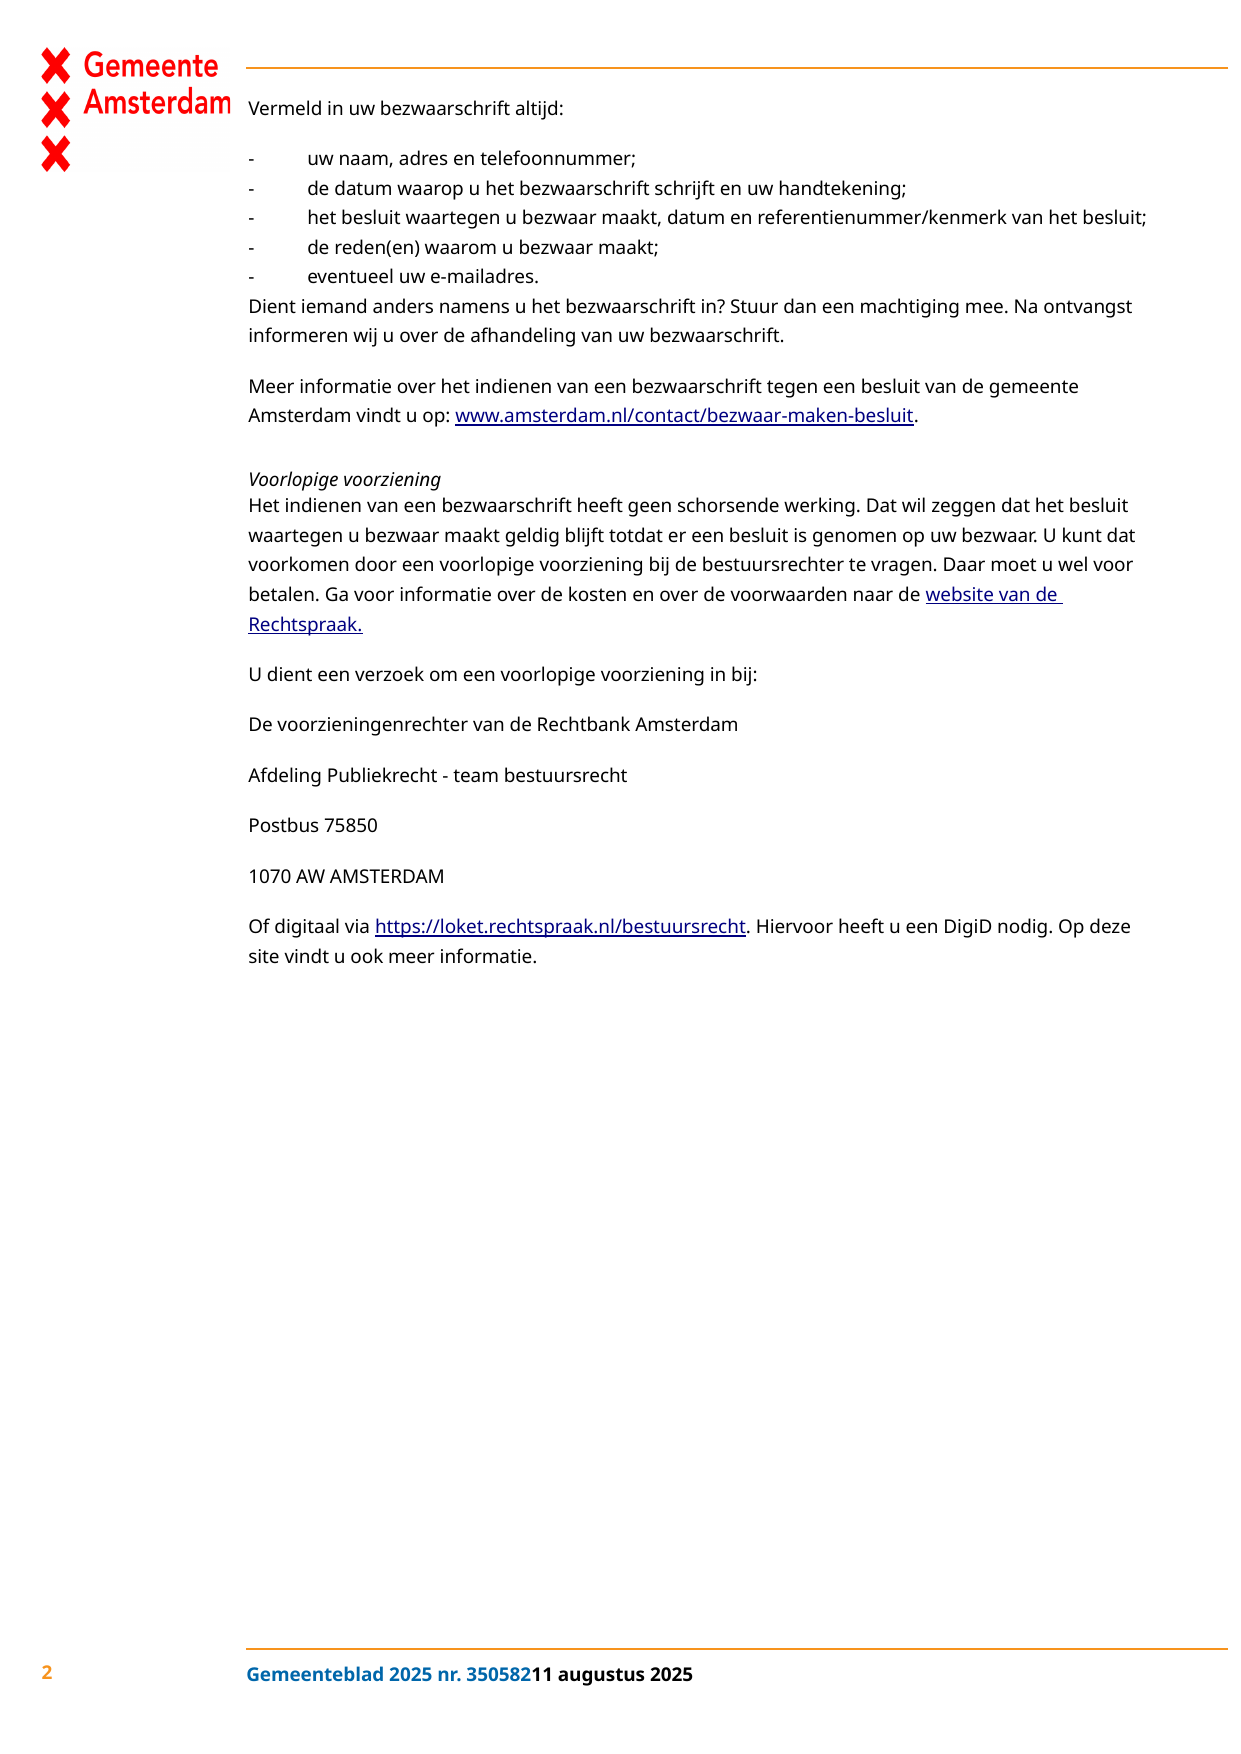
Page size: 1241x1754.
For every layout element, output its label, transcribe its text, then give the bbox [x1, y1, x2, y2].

list uw naam, adres en telefoonnummer; [248, 145, 1152, 171]
list het besluit waartegen u bezwaar maakt, datum en referentienummer/kenmerk van het besluit; [248, 204, 1152, 230]
list eventueel uw e-mailadres. [248, 263, 1152, 289]
text 1070 AW AMSTERDAM [248, 863, 1152, 888]
text Het indienen van een bezwaarschrift heeft geen schorsende werking. Dat wil zeggen dat het besluit waartegen u bezwaar maakt geldig blijft totdat er een besluit is genomen op uw bezwaar. U kunt dat voorkomen door een voorlopige voorziening bij de bestuursrechter te vragen. Daar moet u wel voor betalen. Ga voor informatie over de kosten en over de voorwaarden naar de website van de Rechtspraak. [248, 492, 1152, 636]
text U dient een verzoek om een voorlopige voorziening in bij: [248, 661, 1152, 687]
text De voorzieningenrechter van de Rechtbank Amsterdam [248, 712, 1152, 737]
list de reden(en) waarom u bezwaar maakt; [248, 234, 1152, 260]
text Voorlopige voorziening [248, 467, 1152, 492]
text Of digitaal via https://loket.rechtspraak.nl/bestuursrecht. Hiervoor heeft u een DigiD nodig. Op deze site vindt u ook meer informatie. [248, 913, 1152, 968]
text Dient iemand anders namens u het bezwaarschrift in? Stuur dan een machtiging mee. Na ontvangst informeren wij u over de afhandeling van uw bezwaarschrift. [248, 293, 1152, 348]
text Meer informatie over het indienen van een bezwaarschrift tegen een besluit van de gemeente Amsterdam vindt u op: www.amsterdam.nl/contact/bezwaar-maken-besluit. [248, 373, 1152, 428]
picture [41, 47, 231, 172]
text Vermeld in uw bezwaarschrift altijd: [248, 95, 1152, 121]
list de datum waarop u het bezwaarschrift schrijft en uw handtekening; [248, 175, 1152, 201]
text Afdeling Publiekrecht - team bestuursrecht [248, 762, 1152, 788]
text Postbus 75850 [248, 812, 1152, 838]
